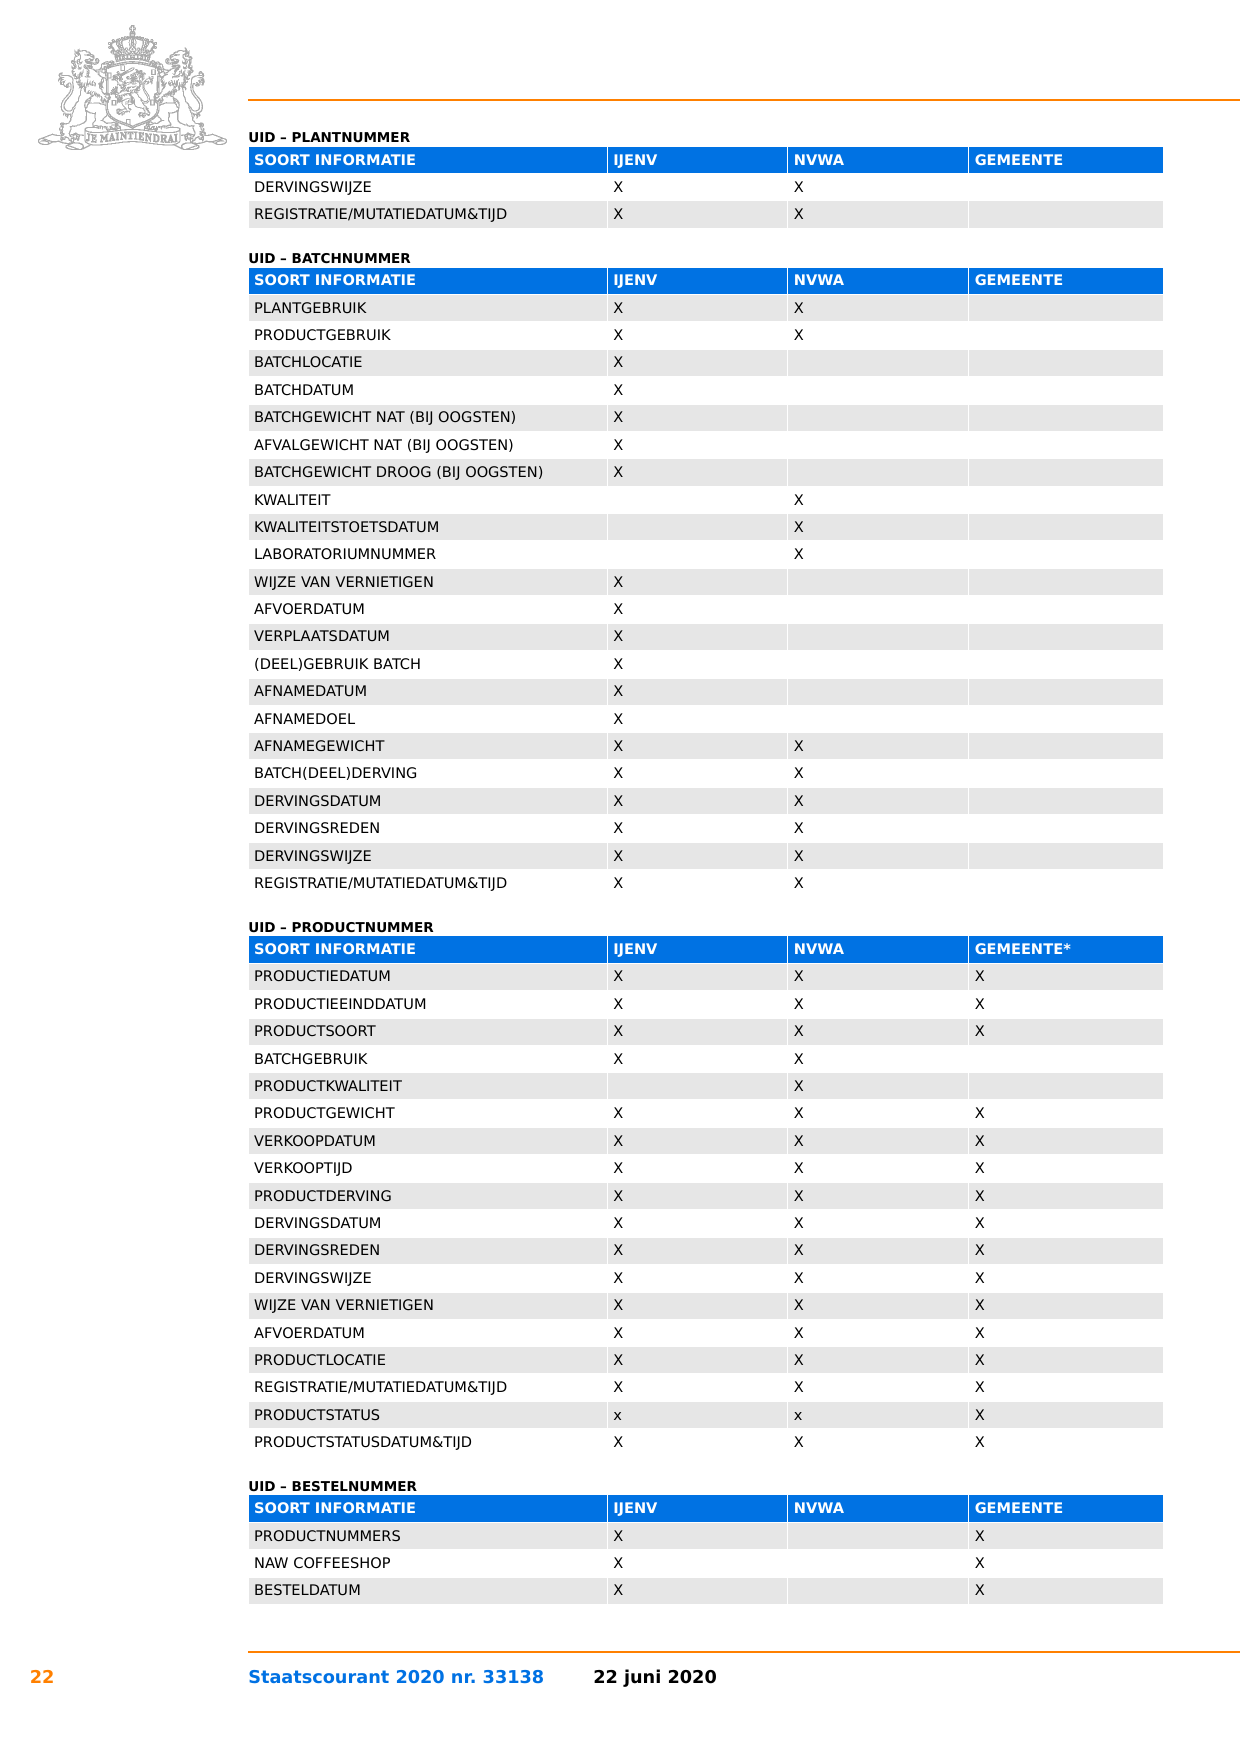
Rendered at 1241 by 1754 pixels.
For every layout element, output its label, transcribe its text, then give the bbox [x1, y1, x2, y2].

table_cell X [608, 679, 787, 705]
table_cell X [969, 1347, 1163, 1373]
table_cell X [608, 964, 787, 990]
table_cell X [608, 1265, 787, 1291]
table_cell [969, 405, 1163, 431]
table_cell IJENV [608, 147, 787, 173]
table_cell DERVINGSDATUM [249, 1210, 607, 1237]
table_cell NVWA [788, 268, 968, 294]
table_cell X [608, 1523, 787, 1549]
table_cell DERVINGSDATUM [249, 788, 607, 814]
table_cell [788, 624, 968, 650]
table_cell IJENV [608, 1495, 787, 1522]
table_cell SOORT INFORMATIE [249, 1495, 607, 1522]
table_cell X [969, 1429, 1163, 1456]
table_cell PLANTGEBRUIK [249, 295, 607, 321]
table_cell X [608, 761, 787, 787]
table_cell [788, 1523, 968, 1549]
table_cell X [788, 1293, 968, 1319]
table_header UID – PLANTNUMMER [248, 130, 1163, 146]
table_cell [969, 1073, 1163, 1099]
table_cell X [969, 1293, 1163, 1319]
table_cell SOORT INFORMATIE [249, 936, 607, 963]
table_cell [969, 870, 1163, 897]
table_cell [608, 487, 787, 513]
table_cell X [788, 1347, 968, 1373]
table_header UID – PRODUCTNUMMER [248, 920, 1163, 935]
table_cell X [788, 815, 968, 842]
table_cell BATCHGEWICHT DROOG (BIJ OOGSTEN) [249, 459, 607, 486]
table_cell LABORATORIUMNUMMER [249, 541, 607, 568]
table_cell X [608, 1375, 787, 1401]
table_cell X [608, 624, 787, 650]
table_cell [969, 350, 1163, 376]
table_cell [969, 174, 1163, 200]
table_cell [788, 569, 968, 595]
table_cell [969, 1046, 1163, 1072]
table_cell X [788, 1429, 968, 1456]
table_cell X [788, 1210, 968, 1237]
table_cell DERVINGSWIJZE [249, 174, 607, 200]
table_cell [608, 1073, 787, 1099]
table_cell VERPLAATSDATUM [249, 624, 607, 650]
table_cell X [788, 514, 968, 540]
table_cell X [788, 1238, 968, 1264]
table_cell X [969, 1238, 1163, 1264]
table_cell [969, 706, 1163, 732]
table_cell [969, 295, 1163, 321]
table_cell X [969, 1550, 1163, 1577]
table_cell X [608, 459, 787, 486]
table_cell NVWA [788, 936, 968, 963]
table_cell [608, 514, 787, 540]
table_cell WIJZE VAN VERNIETIGEN [249, 569, 607, 595]
table_cell X [788, 1019, 968, 1045]
table_cell X [608, 405, 787, 431]
table_cell PRODUCTIEDATUM [249, 964, 607, 990]
table_cell X [969, 1402, 1163, 1428]
table_cell [969, 377, 1163, 403]
table_cell X [608, 201, 787, 228]
table_cell [969, 459, 1163, 486]
table_cell X [969, 1183, 1163, 1209]
table_cell X [969, 1320, 1163, 1346]
table_cell AFNAMEDATUM [249, 679, 607, 705]
table_cell [969, 815, 1163, 842]
table_cell X [608, 322, 787, 349]
table_cell AFNAMEGEWICHT [249, 733, 607, 759]
table_cell DERVINGSREDEN [249, 1238, 607, 1264]
table_cell [788, 706, 968, 732]
table_cell GEMEENTE [969, 1495, 1163, 1522]
table_cell DERVINGSWIJZE [249, 1265, 607, 1291]
table_cell X [608, 174, 787, 200]
table_cell NAW COFFEESHOP [249, 1550, 607, 1577]
table_cell BATCHDATUM [249, 377, 607, 403]
table_cell X [788, 964, 968, 990]
table_cell PRODUCTSTATUS [249, 1402, 607, 1428]
table_cell [969, 541, 1163, 568]
table_cell AFVOERDATUM [249, 1320, 607, 1346]
table_cell X [969, 1578, 1163, 1604]
table_cell x [788, 1402, 968, 1428]
table_cell REGISTRATIE/MUTATIEDATUM&TIJD [249, 201, 607, 228]
table_cell X [788, 1320, 968, 1346]
table_cell KWALITEITSTOETSDATUM [249, 514, 607, 540]
table_cell [969, 514, 1163, 540]
table_cell [969, 201, 1163, 228]
table_cell BATCH(DEEL)DERVING [249, 761, 607, 787]
table_cell [969, 843, 1163, 869]
table_cell X [608, 596, 787, 623]
table_cell X [788, 1073, 968, 1099]
table_cell [969, 788, 1163, 814]
table_cell GEMEENTE [969, 268, 1163, 294]
table_cell AFNAMEDOEL [249, 706, 607, 732]
table_cell BATCHGEBRUIK [249, 1046, 607, 1072]
table_header UID – BESTELNUMMER [248, 1479, 1163, 1494]
table_cell PRODUCTGEWICHT [249, 1101, 607, 1127]
table_cell X [608, 706, 787, 732]
table_cell X [608, 788, 787, 814]
table_cell X [608, 991, 787, 1017]
table_cell WIJZE VAN VERNIETIGEN [249, 1293, 607, 1319]
table_cell X [608, 569, 787, 595]
table_cell X [788, 788, 968, 814]
table_cell X [608, 1101, 787, 1127]
table_cell AFVALGEWICHT NAT (BIJ OOGSTEN) [249, 432, 607, 458]
table_cell X [969, 1019, 1163, 1045]
table_cell X [788, 487, 968, 513]
table_cell NVWA [788, 1495, 968, 1522]
table_cell [969, 733, 1163, 759]
table_cell [969, 679, 1163, 705]
table_cell X [788, 870, 968, 897]
table_cell SOORT INFORMATIE [249, 268, 607, 294]
table_cell BATCHLOCATIE [249, 350, 607, 376]
table_cell (DEEL)GEBRUIK BATCH [249, 651, 607, 677]
table_cell VERKOOPTIJD [249, 1155, 607, 1182]
table_cell PRODUCTSOORT [249, 1019, 607, 1045]
table_cell [969, 596, 1163, 623]
table_cell X [969, 1523, 1163, 1549]
table_cell [969, 569, 1163, 595]
table_cell X [969, 1155, 1163, 1182]
table_cell X [969, 1128, 1163, 1154]
table_cell [969, 624, 1163, 650]
table_cell DERVINGSWIJZE [249, 843, 607, 869]
table_cell PRODUCTDERVING [249, 1183, 607, 1209]
table_cell X [608, 1429, 787, 1456]
table_cell X [969, 1101, 1163, 1127]
table_cell X [788, 843, 968, 869]
table_cell [969, 432, 1163, 458]
picture [38, 25, 227, 150]
table_cell X [788, 201, 968, 228]
table_cell X [969, 964, 1163, 990]
table_cell GEMEENTE* [969, 936, 1163, 963]
table_cell X [788, 1183, 968, 1209]
table_cell X [608, 1320, 787, 1346]
table_cell PRODUCTGEBRUIK [249, 322, 607, 349]
table_cell X [608, 1183, 787, 1209]
table_cell X [608, 350, 787, 376]
table_cell PRODUCTIEEINDDATUM [249, 991, 607, 1017]
table_cell X [788, 1046, 968, 1072]
table_cell X [969, 1265, 1163, 1291]
table_cell X [788, 1128, 968, 1154]
table_cell REGISTRATIE/MUTATIEDATUM&TIJD [249, 870, 607, 897]
table_cell X [608, 432, 787, 458]
table_cell X [608, 1293, 787, 1319]
table_cell [788, 1578, 968, 1604]
table_cell X [788, 1265, 968, 1291]
table_cell [788, 596, 968, 623]
table_cell [788, 651, 968, 677]
table_cell X [608, 1155, 787, 1182]
table_cell REGISTRATIE/MUTATIEDATUM&TIJD [249, 1375, 607, 1401]
table_cell PRODUCTNUMMERS [249, 1523, 607, 1549]
table_cell [788, 459, 968, 486]
table_cell [969, 487, 1163, 513]
table_cell [608, 541, 787, 568]
table_cell AFVOERDATUM [249, 596, 607, 623]
table_cell IJENV [608, 268, 787, 294]
table_cell DERVINGSREDEN [249, 815, 607, 842]
table_cell X [788, 1155, 968, 1182]
table_cell X [608, 1210, 787, 1237]
table_cell SOORT INFORMATIE [249, 147, 607, 173]
table_cell PRODUCTLOCATIE [249, 1347, 607, 1373]
table_cell x [608, 1402, 787, 1428]
table_cell [969, 761, 1163, 787]
table_cell VERKOOPDATUM [249, 1128, 607, 1154]
table_cell X [608, 1046, 787, 1072]
table_cell [788, 350, 968, 376]
table_cell [969, 322, 1163, 349]
table_cell X [608, 870, 787, 897]
table_cell BESTELDATUM [249, 1578, 607, 1604]
table_cell X [608, 377, 787, 403]
table_cell [788, 377, 968, 403]
table_cell X [608, 1578, 787, 1604]
table_cell X [608, 295, 787, 321]
table_cell X [788, 1375, 968, 1401]
table_cell X [788, 1101, 968, 1127]
table_cell X [788, 295, 968, 321]
table_cell [788, 432, 968, 458]
table_cell X [788, 541, 968, 568]
table_header UID – BATCHNUMMER [248, 251, 1163, 266]
table_cell [788, 679, 968, 705]
table_cell X [608, 815, 787, 842]
table_cell PRODUCTSTATUSDATUM&TIJD [249, 1429, 607, 1456]
table_cell [969, 651, 1163, 677]
table_cell X [788, 322, 968, 349]
table_cell [788, 1550, 968, 1577]
table_cell X [608, 1019, 787, 1045]
table_cell IJENV [608, 936, 787, 963]
table_cell X [788, 761, 968, 787]
table_cell X [788, 991, 968, 1017]
table_cell PRODUCTKWALITEIT [249, 1073, 607, 1099]
table_cell X [608, 1550, 787, 1577]
table_cell [788, 405, 968, 431]
table_cell X [788, 733, 968, 759]
table_cell X [969, 1210, 1163, 1237]
table_cell X [608, 651, 787, 677]
table_cell BATCHGEWICHT NAT (BIJ OOGSTEN) [249, 405, 607, 431]
table_cell X [608, 1128, 787, 1154]
table_cell X [788, 174, 968, 200]
table_cell GEMEENTE [969, 147, 1163, 173]
table_cell X [969, 991, 1163, 1017]
table_cell X [608, 733, 787, 759]
table_cell X [608, 843, 787, 869]
table_cell X [969, 1375, 1163, 1401]
table_cell X [608, 1238, 787, 1264]
table_cell KWALITEIT [249, 487, 607, 513]
table_cell X [608, 1347, 787, 1373]
table_cell NVWA [788, 147, 968, 173]
